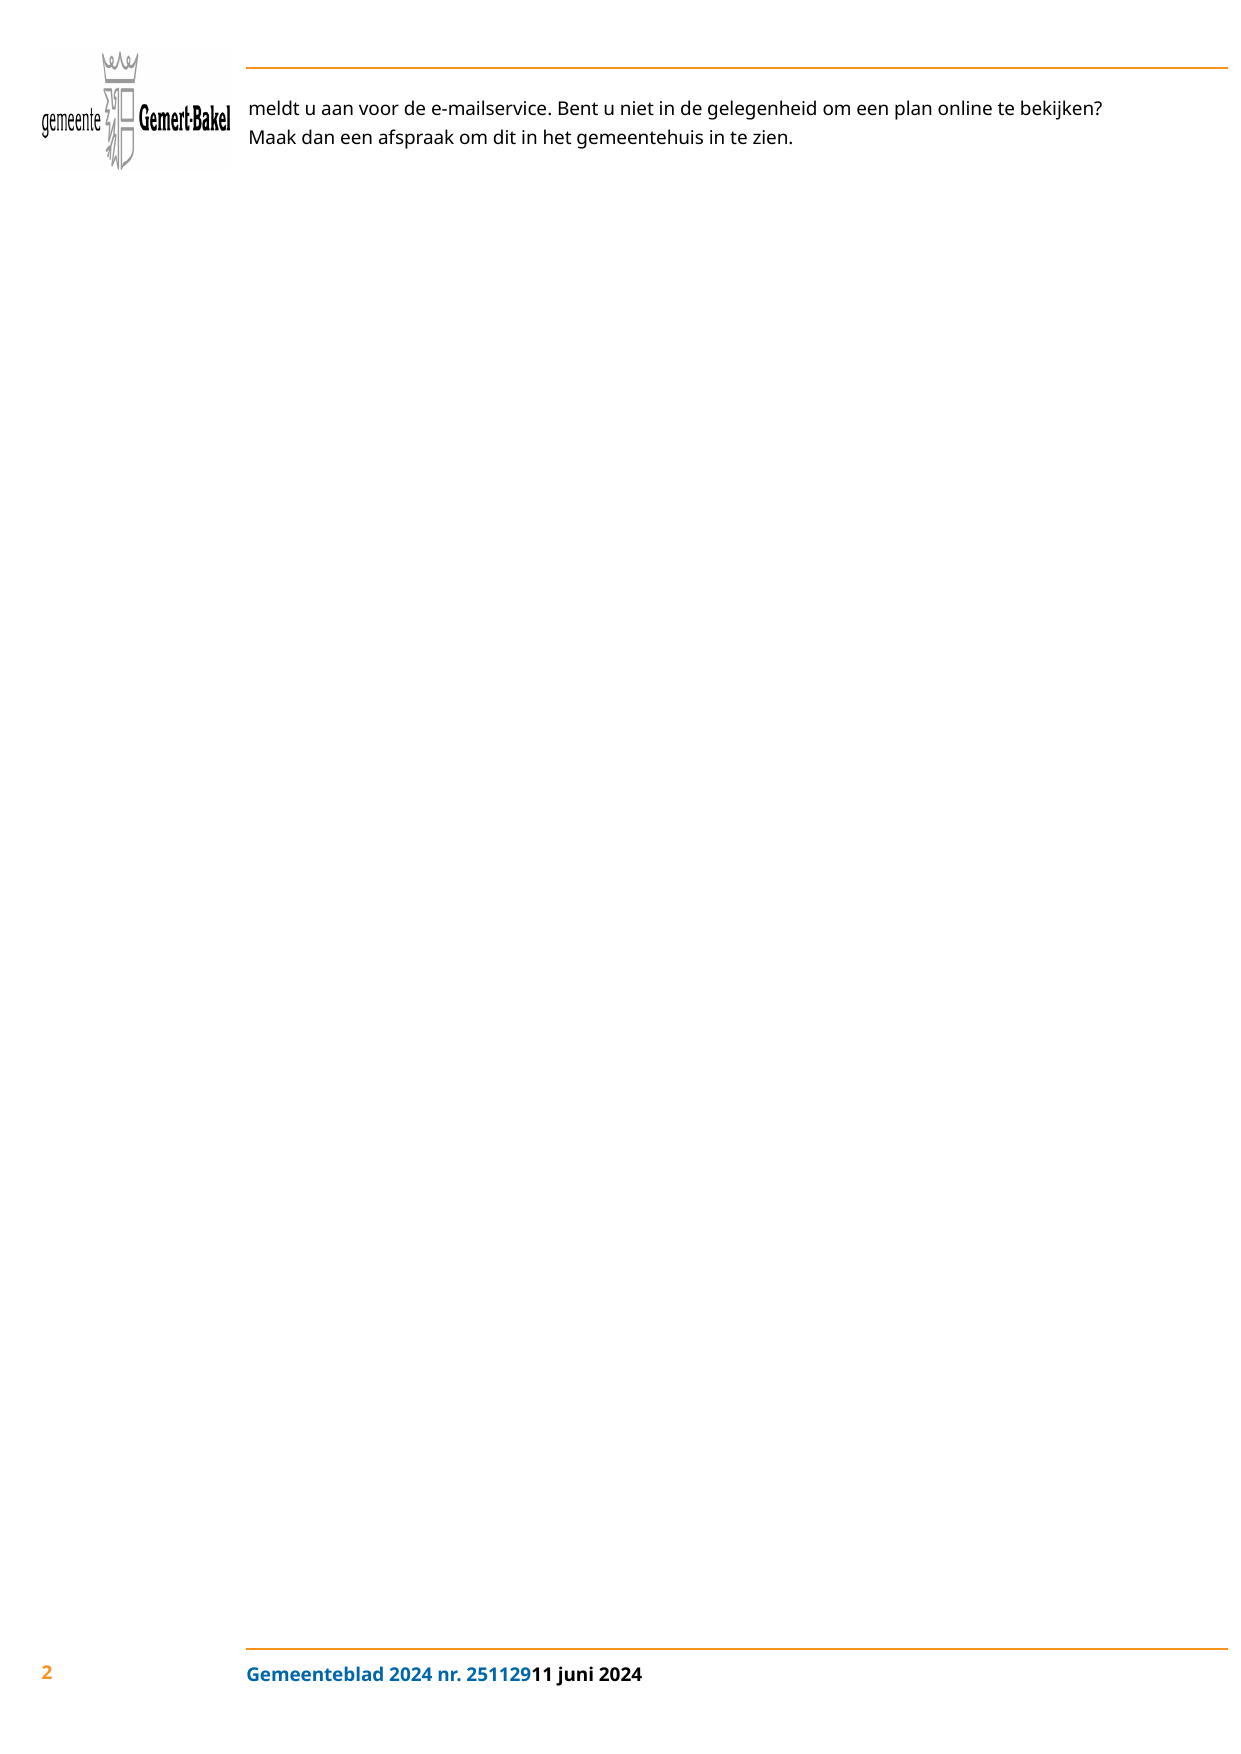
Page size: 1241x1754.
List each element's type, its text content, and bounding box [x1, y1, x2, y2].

text meldt u aan voor de e-mailservice. Bent u niet in de gelegenheid om een plan online te bekijken? Maak dan een afspraak om dit in het gemeentehuis in te zien. [248, 95, 1152, 150]
picture [41, 47, 231, 172]
